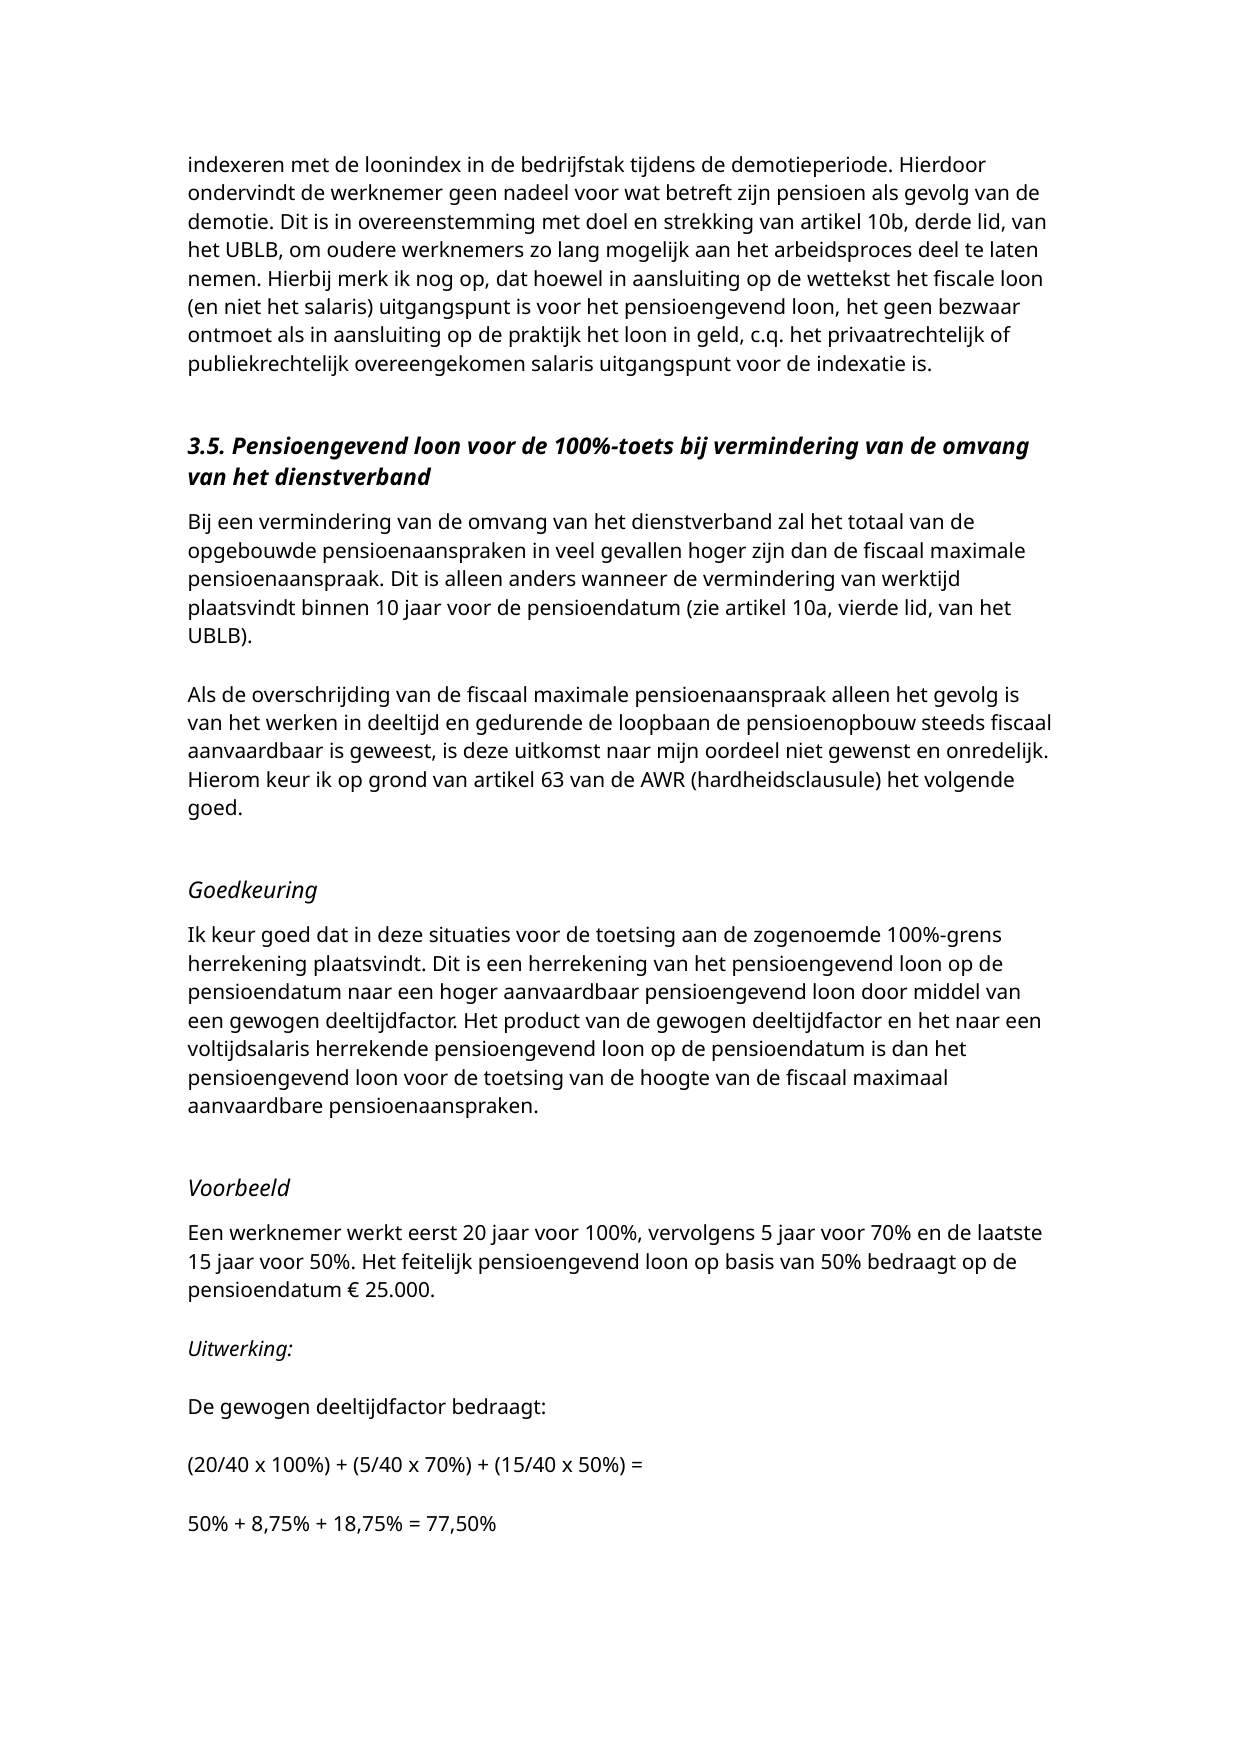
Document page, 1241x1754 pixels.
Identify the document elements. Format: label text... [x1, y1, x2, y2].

text indexeren met de loonindex in de bedrijfstak tijdens de demotieperiode. Hierdoor ondervindt de werknemer geen nadeel voor wat betreft zijn pensioen als gevolg van de demotie. Dit is in overeenstemming met doel en strekking van artikel 10b, derde lid, van het UBLB, om oudere werknemers zo lang mogelijk aan het arbeidsproces deel te laten nemen. Hierbij merk ik nog op, dat hoewel in aansluiting op de wettekst het fiscale loon (en niet het salaris) uitgangspunt is voor het pensioengevend loon, het geen bezwaar ontmoet als in aansluiting op de praktijk het loon in geld, c.q. het privaatrechtelijk of publiekrechtelijk overeengekomen salaris uitgangspunt voor de indexatie is. [187, 150, 1053, 377]
subtitle 3.5. Pensioengevend loon voor de 100%-toets bij vermindering van de omvang van het dienstverband [187, 430, 1053, 492]
text De gewogen deeltijdfactor bedraagt: [187, 1392, 1053, 1421]
text 50% + 8,75% + 18,75% = 77,50% [187, 1509, 1053, 1537]
text Uitwerking: [187, 1334, 1053, 1362]
subtitle Goedkeuring [187, 874, 1053, 906]
text (20/40 x 100%) + (5/40 x 70%) + (15/40 x 50%) = [187, 1451, 1053, 1479]
text Bij een vermindering van de omvang van het dienstverband zal het totaal van de opgebouwde pensioenaanspraken in veel gevallen hoger zijn dan de fiscaal maximale pensioenaanspraak. Dit is alleen anders wanneer de vermindering van werktijd plaatsvindt binnen 10 jaar voor de pensioendatum (zie artikel 10a, vierde lid, van het UBLB). [187, 507, 1053, 650]
text Ik keur goed dat in deze situaties voor de toetsing aan de zogenoemde 100%-grens herrekening plaatsvindt. Dit is een herrekening van het pensioengevend loon op de pensioendatum naar een hoger aanvaardbaar pensioengevend loon door middel van een gewogen deeltijdfactor. Het product van de gewogen deeltijdfactor en het naar een voltijdsalaris herrekende pensioengevend loon op de pensioendatum is dan het pensioengevend loon voor de toetsing van de hoogte van de fiscaal maximaal aanvaardbare pensioenaanspraken. [187, 921, 1053, 1120]
subtitle Voorbeeld [187, 1172, 1053, 1203]
text Als de overschrijding van de fiscaal maximale pensioenaanspraak alleen het gevolg is van het werken in deeltijd en gedurende de loopbaan de pensioenopbouw steeds fiscaal aanvaardbaar is geweest, is deze uitkomst naar mijn oordeel niet gewenst en onredelijk. Hierom keur ik op grond van artikel 63 van de AWR (hardheidsclausule) het volgende goed. [187, 680, 1053, 822]
text Een werknemer werkt eerst 20 jaar voor 100%, vervolgens 5 jaar voor 70% en de laatste 15 jaar voor 50%. Het feitelijk pensioengevend loon op basis van 50% bedraagt op de pensioendatum € 25.000. [187, 1218, 1053, 1304]
